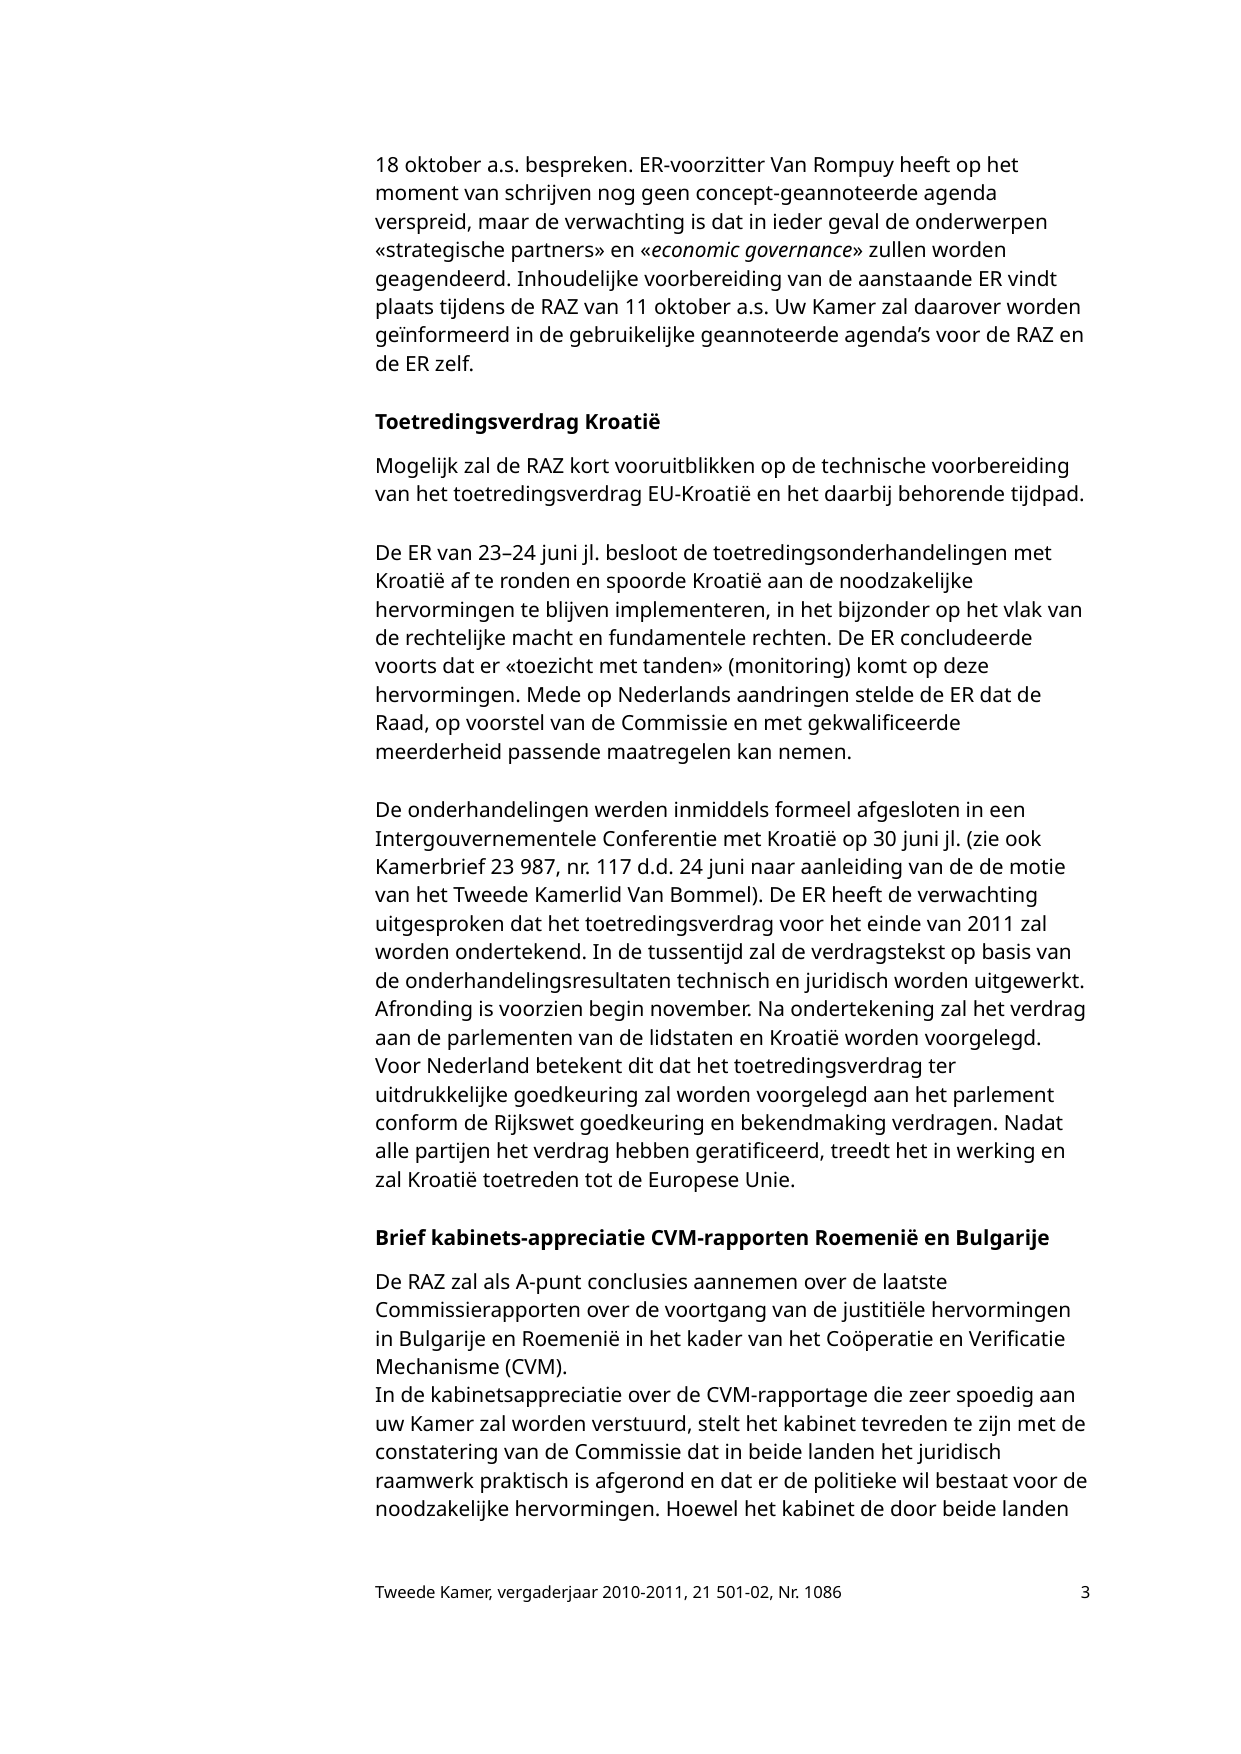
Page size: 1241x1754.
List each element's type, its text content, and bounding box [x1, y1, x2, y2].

text Mogelijk zal de RAZ kort vooruitblikken op de technische voorbereiding van het toetredingsverdrag EU-Kroatië en het daarbij behorende tijdpad. [375, 451, 1090, 508]
text De ER van 23–24 juni jl. besloot de toetredingsonderhandelingen met Kroatië af te ronden en spoorde Kroatië aan de noodzakelijke hervormingen te blijven implementeren, in het bijzonder op het vlak van de rechtelijke macht en fundamentele rechten. De ER concludeerde voorts dat er «toezicht met tanden» (monitoring) komt op deze hervormingen. Mede op Nederlands aandringen stelde de ER dat de Raad, op voorstel van de Commissie en met gekwalificeerde meerderheid passende maatregelen kan nemen. [375, 538, 1090, 765]
text In de kabinetsappreciatie over de CVM-rapportage die zeer spoedig aan uw Kamer zal worden verstuurd, stelt het kabinet tevreden te zijn met de constatering van de Commissie dat in beide landen het juridisch raamwerk praktisch is afgerond en dat er de politieke wil bestaat voor de noodzakelijke hervormingen. Hoewel het kabinet de door beide landen [375, 1381, 1090, 1523]
text Toetredingsverdrag Kroatië [375, 407, 1090, 436]
text De onderhandelingen werden inmiddels formeel afgesloten in een Intergouvernementele Conferentie met Kroatië op 30 juni jl. (zie ook Kamerbrief 23 987, nr. 117 d.d. 24 juni naar aanleiding van de de motie van het Tweede Kamerlid Van Bommel). De ER heeft de verwachting uitgesproken dat het toetredingsverdrag voor het einde van 2011 zal worden ondertekend. In de tussentijd zal de verdragstekst op basis van de onderhandelingsresultaten technisch en juridisch worden uitgewerkt. Afronding is voorzien begin november. Na ondertekening zal het verdrag aan de parlementen van de lidstaten en Kroatië worden voorgelegd. Voor Nederland betekent dit dat het toetredingsverdrag ter uitdrukkelijke goedkeuring zal worden voorgelegd aan het parlement conform de Rijkswet goedkeuring en bekendmaking verdragen. Nadat alle partijen het verdrag hebben geratificeerd, treedt het in werking en zal Kroatië toetreden tot de Europese Unie. [375, 795, 1090, 1193]
text Brief kabinets-appreciatie CVM-rapporten Roemenië en Bulgarije [375, 1223, 1090, 1252]
text De RAZ zal als A-punt conclusies aannemen over de laatste Commissierapporten over de voortgang van de justitiële hervormingen in Bulgarije en Roemenië in het kader van het Coöperatie en Verificatie Mechanisme (CVM). [375, 1267, 1090, 1381]
text 18 oktober a.s. bespreken. ER-voorzitter Van Rompuy heeft op het moment van schrijven nog geen concept-geannoteerde agenda verspreid, maar de verwachting is dat in ieder geval de onderwerpen «strategische partners» en «economic governance» zullen worden geagendeerd. Inhoudelijke voorbereiding van de aanstaande ER vindt plaats tijdens de RAZ van 11 oktober a.s. Uw Kamer zal daarover worden geïnformeerd in de gebruikelijke geannoteerde agenda’s voor de RAZ en de ER zelf. [375, 150, 1090, 377]
